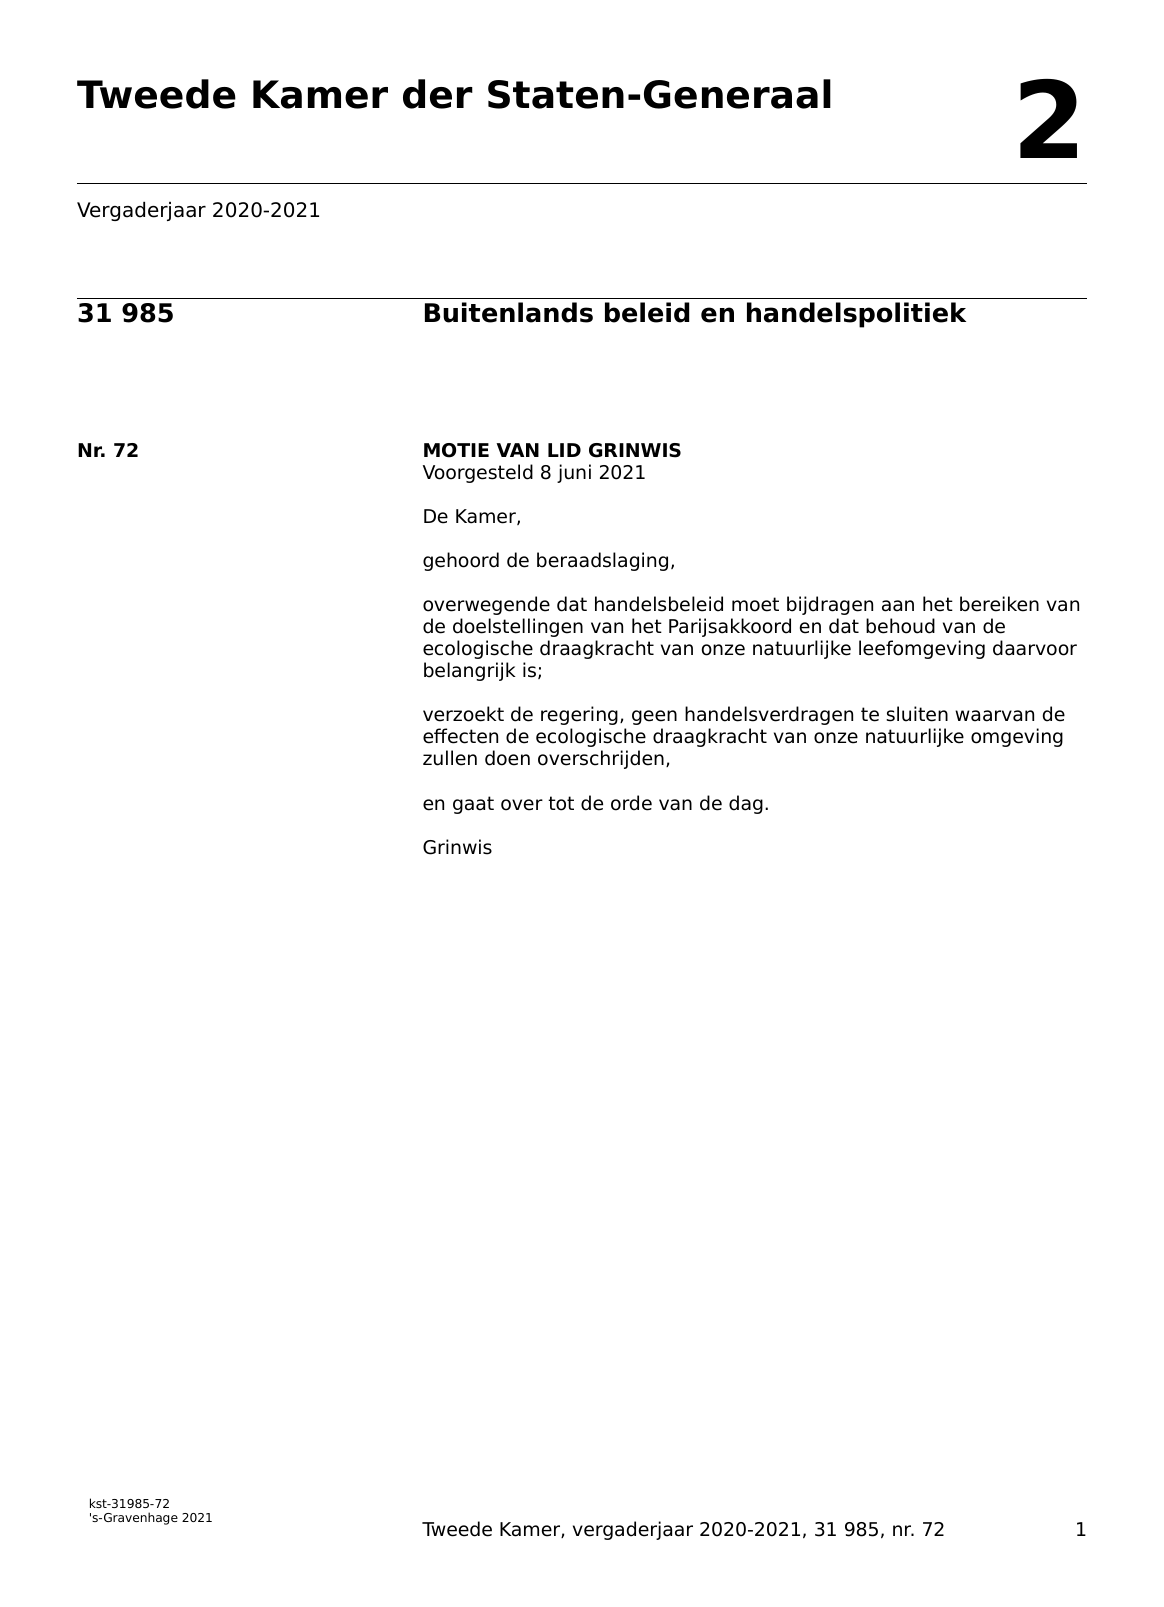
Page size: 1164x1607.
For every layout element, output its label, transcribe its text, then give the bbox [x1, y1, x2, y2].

subtitle Nr. 72 MOTIE VAN LID GRINWIS [77, 440, 1087, 462]
text overwegende dat handelsbeleid moet bijdragen aan het bereiken van de doelstellingen van het Parijsakkoord en dat behoud van de ecologische draagkracht van onze natuurlijke leefomgeving daarvoor belangrijk is; [422, 594, 1087, 682]
text 's-Gravenhage 2021 [88, 1511, 323, 1525]
text gehoord de beraadslaging, [422, 550, 1087, 572]
table_header 2 [886, 59, 1087, 183]
table_cell Vergaderjaar 2020-2021 [77, 184, 1087, 298]
text en gaat over tot de orde van de dag. [422, 792, 1087, 814]
text Voorgesteld 8 juni 2021 [422, 462, 1087, 484]
text kst-31985-72 [88, 1497, 323, 1511]
text Grinwis [422, 837, 1087, 858]
table_header Tweede Kamer der Staten-Generaal [77, 59, 886, 183]
text verzoekt de regering, geen handelsverdragen te sluiten waarvan de effecten de ecologische draagkracht van onze natuurlijke omgeving zullen doen overschrijden, [422, 704, 1087, 770]
text De Kamer, [422, 506, 1087, 528]
subtitle 31 985 Buitenlands beleid en handelspolitiek [77, 299, 1087, 329]
